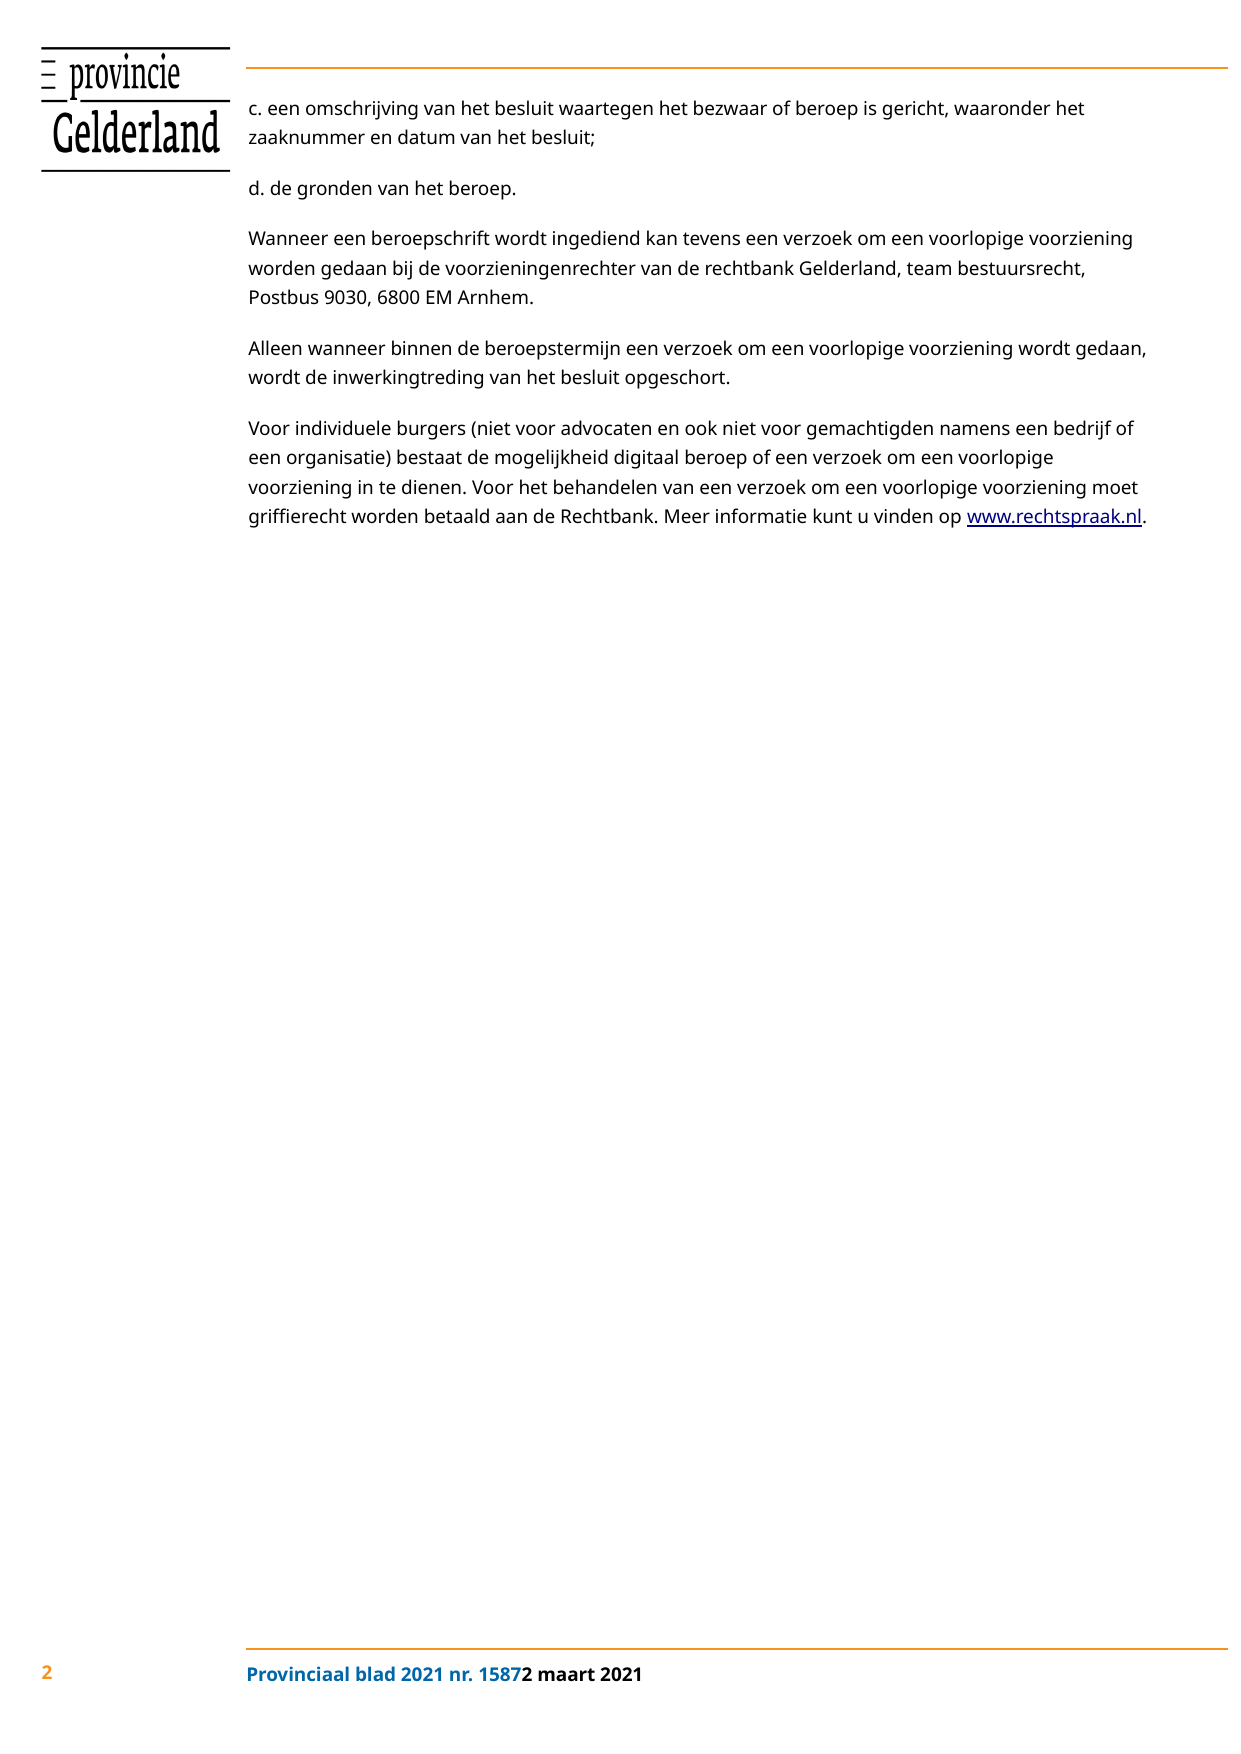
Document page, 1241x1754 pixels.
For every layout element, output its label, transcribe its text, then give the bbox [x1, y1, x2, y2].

text d. de gronden van het beroep. [248, 175, 1152, 201]
picture [41, 47, 231, 172]
text Alleen wanneer binnen de beroepstermijn een verzoek om een voorlopige voorziening wordt gedaan, wordt de inwerkingtreding van het besluit opgeschort. [248, 335, 1152, 390]
text c. een omschrijving van het besluit waartegen het bezwaar of beroep is gericht, waaronder het zaaknummer en datum van het besluit; [248, 95, 1152, 150]
text Wanneer een beroepschrift wordt ingediend kan tevens een verzoek om een voorlopige voorziening worden gedaan bij de voorzieningenrechter van de rechtbank Gelderland, team bestuursrecht, Postbus 9030, 6800 EM Arnhem. [248, 225, 1152, 310]
text Voor individuele burgers (niet voor advocaten en ook niet voor gemachtigden namens een bedrijf of een organisatie) bestaat de mogelijkheid digitaal beroep of een verzoek om een voorlopige voorziening in te dienen. Voor het behandelen van een verzoek om een voorlopige voorziening moet griffierecht worden betaald aan de Rechtbank. Meer informatie kunt u vinden op www.rechtspraak.nl. [248, 415, 1152, 529]
